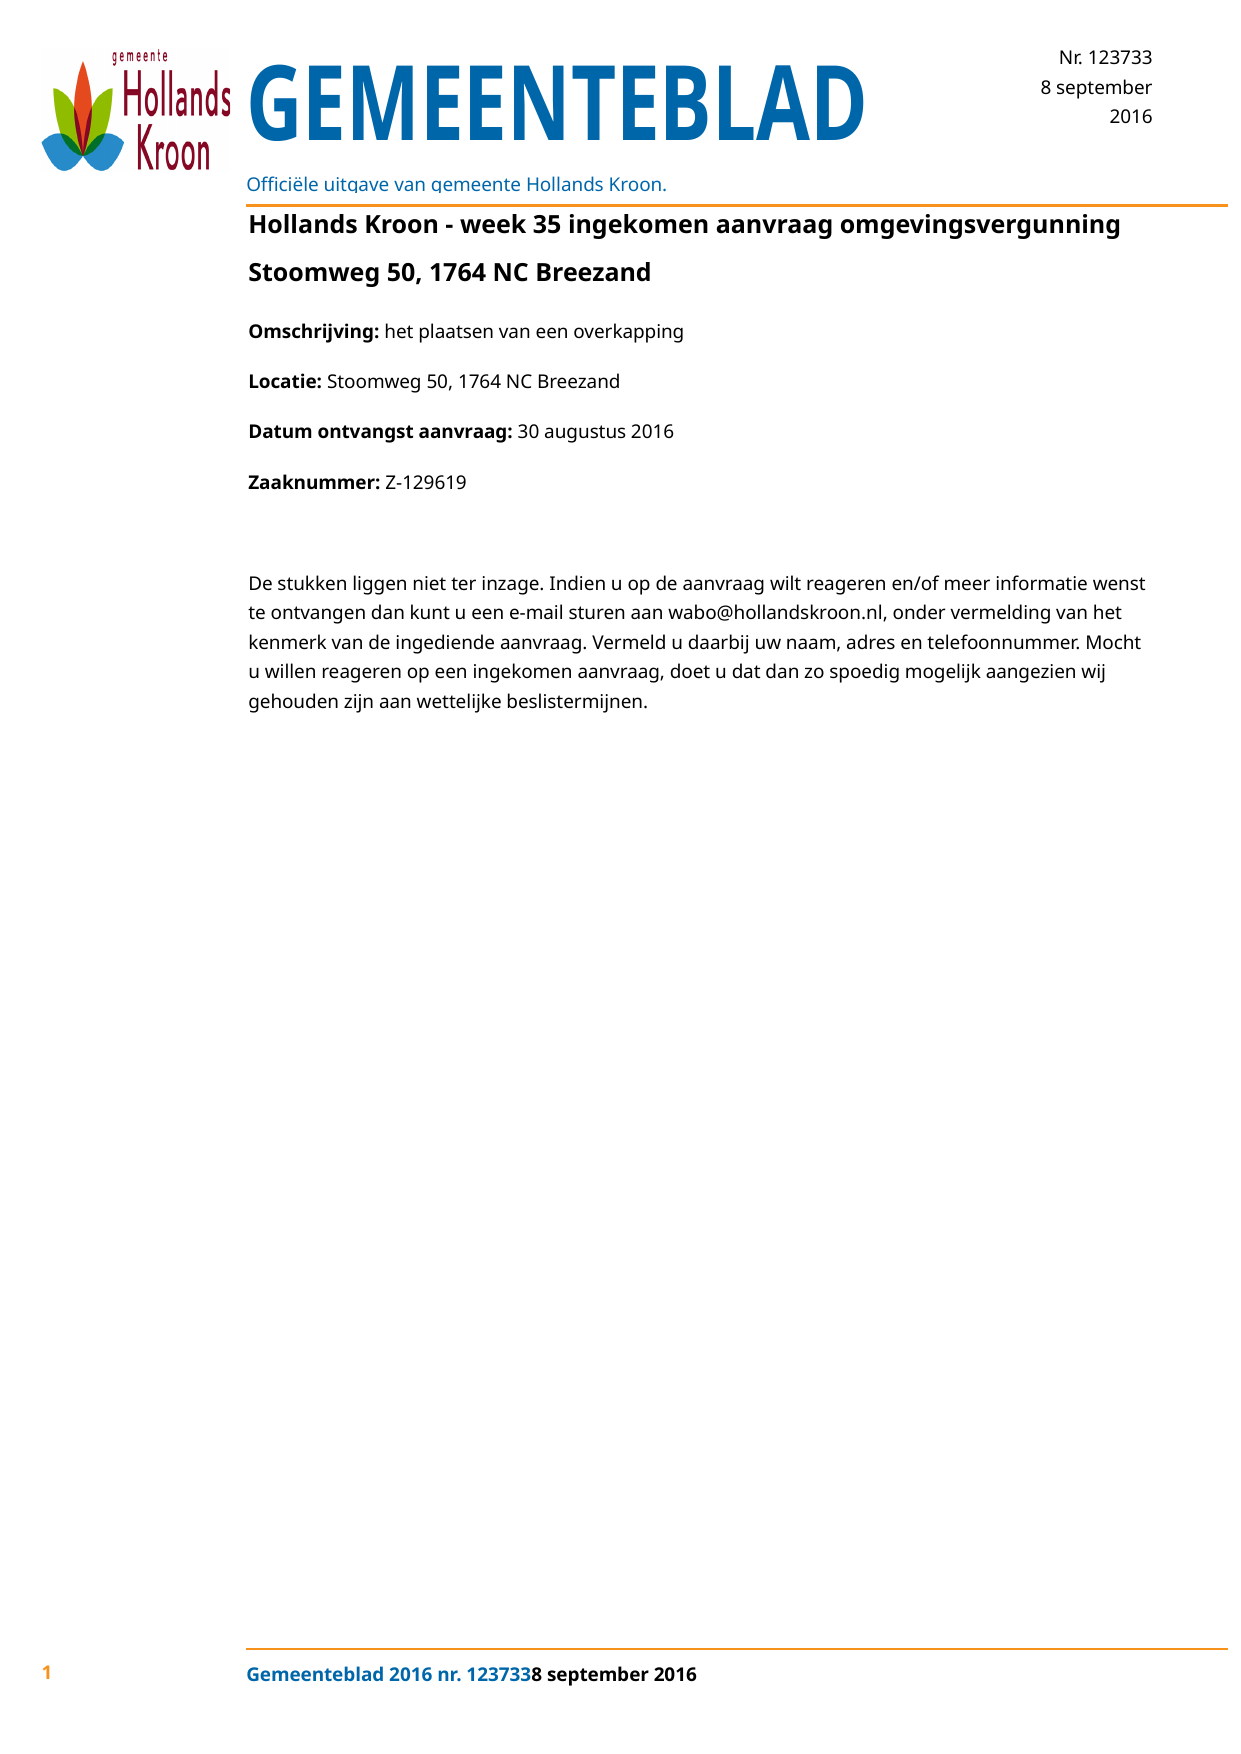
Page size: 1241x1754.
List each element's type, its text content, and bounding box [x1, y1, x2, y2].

text Datum ontvangst aanvraag: 30 augustus 2016 [248, 419, 1152, 444]
text Zaaknummer: Z-129619 [248, 469, 1152, 495]
text Hollands Kroon - week 35 ingekomen aanvraag omgevingsvergunning Stoomweg 50, 1764 NC Breezand [248, 207, 1152, 288]
text Locatie: Stoomweg 50, 1764 NC Breezand [248, 368, 1152, 394]
picture [41, 47, 231, 172]
text Omschrijving: het plaatsen van een overkapping [248, 318, 1152, 344]
text De stukken liggen niet ter inzage. Indien u op de aanvraag wilt reageren en/of meer informatie wenst te ontvangen dan kunt u een e-mail sturen aan wabo@hollandskroon.nl, onder vermelding van het kenmerk van de ingediende aanvraag. Vermeld u daarbij uw naam, adres en telefoonnummer. Mocht u willen reageren op een ingekomen aanvraag, doet u dat dan zo spoedig mogelijk aangezien wij gehouden zijn aan wettelijke beslistermijnen. [248, 570, 1152, 714]
